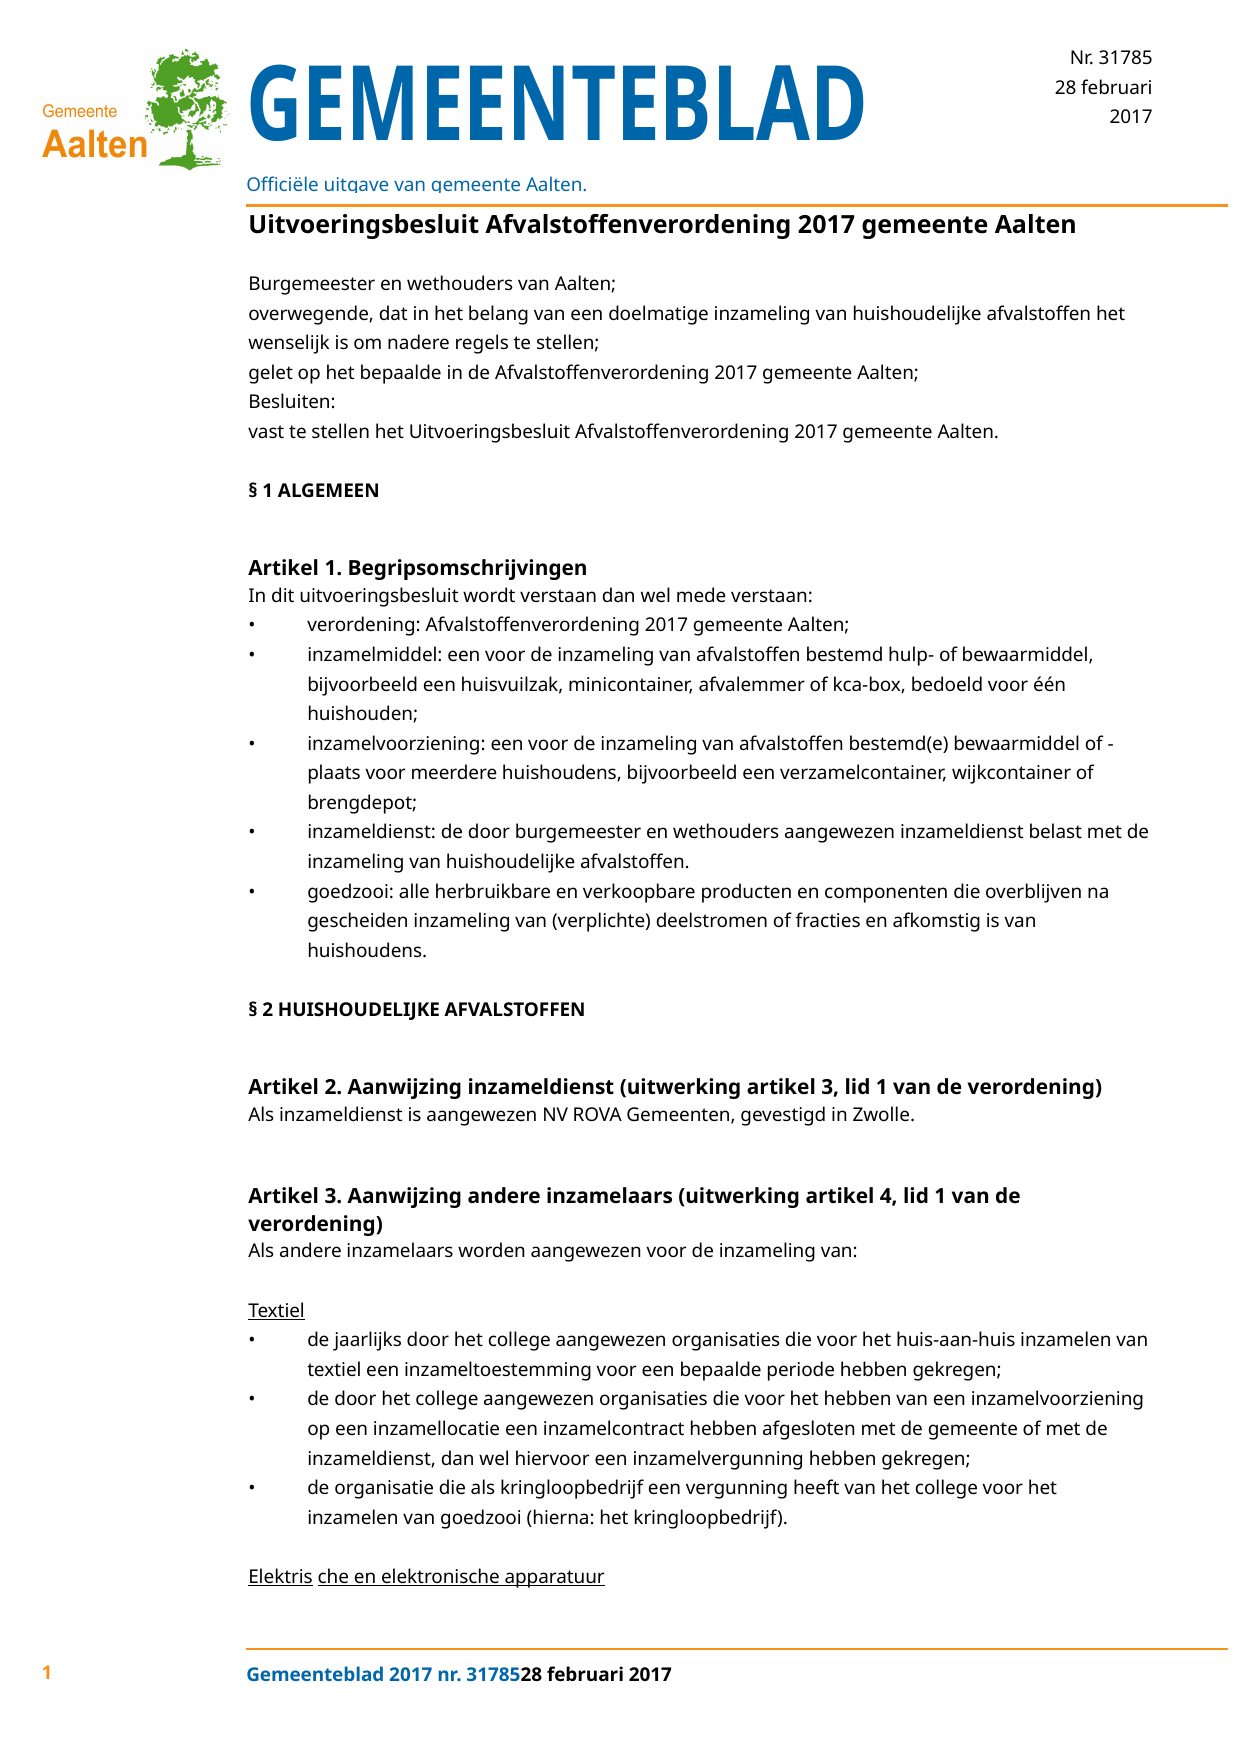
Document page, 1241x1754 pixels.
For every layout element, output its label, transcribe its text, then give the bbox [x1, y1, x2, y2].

list verordening: Afvalstoffenverordening 2017 gemeente Aalten; [248, 612, 1152, 637]
text Besluiten: [248, 389, 1152, 414]
text Elektris che en elektronische apparatuur [248, 1563, 1152, 1589]
text § 2 HUISHOUDELIJKE AFVALSTOFFEN [248, 996, 1152, 1022]
text In dit uitvoeringsbesluit wordt verstaan dan wel mede verstaan: [248, 582, 1152, 608]
list inzamelvoorziening: een voor de inzameling van afvalstoffen bestemd(e) bewaarmiddel of -plaats voor meerdere huishoudens, bijvoorbeeld een verzamelcontainer, wijkcontainer of brengdepot; [248, 730, 1152, 815]
list de door het college aangewezen organisaties die voor het hebben van een inzamelvoorziening op een inzamellocatie een inzamelcontract hebben afgesloten met de gemeente of met de inzameldienst, dan wel hiervoor een inzamelvergunning hebben gekregen; [248, 1386, 1152, 1470]
text Artikel 1. Begripsomschrijvingen [248, 553, 1152, 582]
list de organisatie die als kringloopbedrijf een vergunning heeft van het college voor het inzamelen van goedzooi (hierna: het kringloopbedrijf). [248, 1474, 1152, 1529]
text vast te stellen het Uitvoeringsbesluit Afvalstoffenverordening 2017 gemeente Aalten. [248, 418, 1152, 444]
text Artikel 2. Aanwijzing inzameldienst (uitwerking artikel 3, lid 1 van de verordening) [248, 1072, 1152, 1101]
picture [41, 47, 231, 172]
text Artikel 3. Aanwijzing andere inzamelaars (uitwerking artikel 4, lid 1 van de verordening) [248, 1181, 1152, 1238]
text gelet op het bepaalde in de Afvalstoffenverordening 2017 gemeente Aalten; [248, 359, 1152, 385]
text Als inzameldienst is aangewezen NV ROVA Gemeenten, gevestigd in Zwolle. [248, 1101, 1152, 1126]
text Burgemeester en wethouders van Aalten; [248, 270, 1152, 296]
list de jaarlijks door het college aangewezen organisaties die voor het huis-aan-huis inzamelen van textiel een inzameltoestemming voor een bepaalde periode hebben gekregen; [248, 1326, 1152, 1382]
text Als andere inzamelaars worden aangewezen voor de inzameling van: [248, 1238, 1152, 1263]
text Textiel [248, 1297, 1152, 1322]
list inzamelmiddel: een voor de inzameling van afvalstoffen bestemd hulp- of bewaarmiddel, bijvoorbeeld een huisvuilzak, minicontainer, afvalemmer of kca-box, bedoeld voor één huishouden; [248, 641, 1152, 726]
text Uitvoeringsbesluit Afvalstoffenverordening 2017 gemeente Aalten [248, 207, 1152, 241]
text § 1 ALGEMEEN [248, 477, 1152, 503]
text overwegende, dat in het belang van een doelmatige inzameling van huishoudelijke afvalstoffen het wenselijk is om nadere regels te stellen; [248, 300, 1152, 355]
list goedzooi: alle herbruikbare en verkoopbare producten en componenten die overblijven na gescheiden inzameling van (verplichte) deelstromen of fracties en afkomstig is van huishoudens. [248, 878, 1152, 963]
list inzameldienst: de door burgemeester en wethouders aangewezen inzameldienst belast met de inzameling van huishoudelijke afvalstoffen. [248, 819, 1152, 874]
